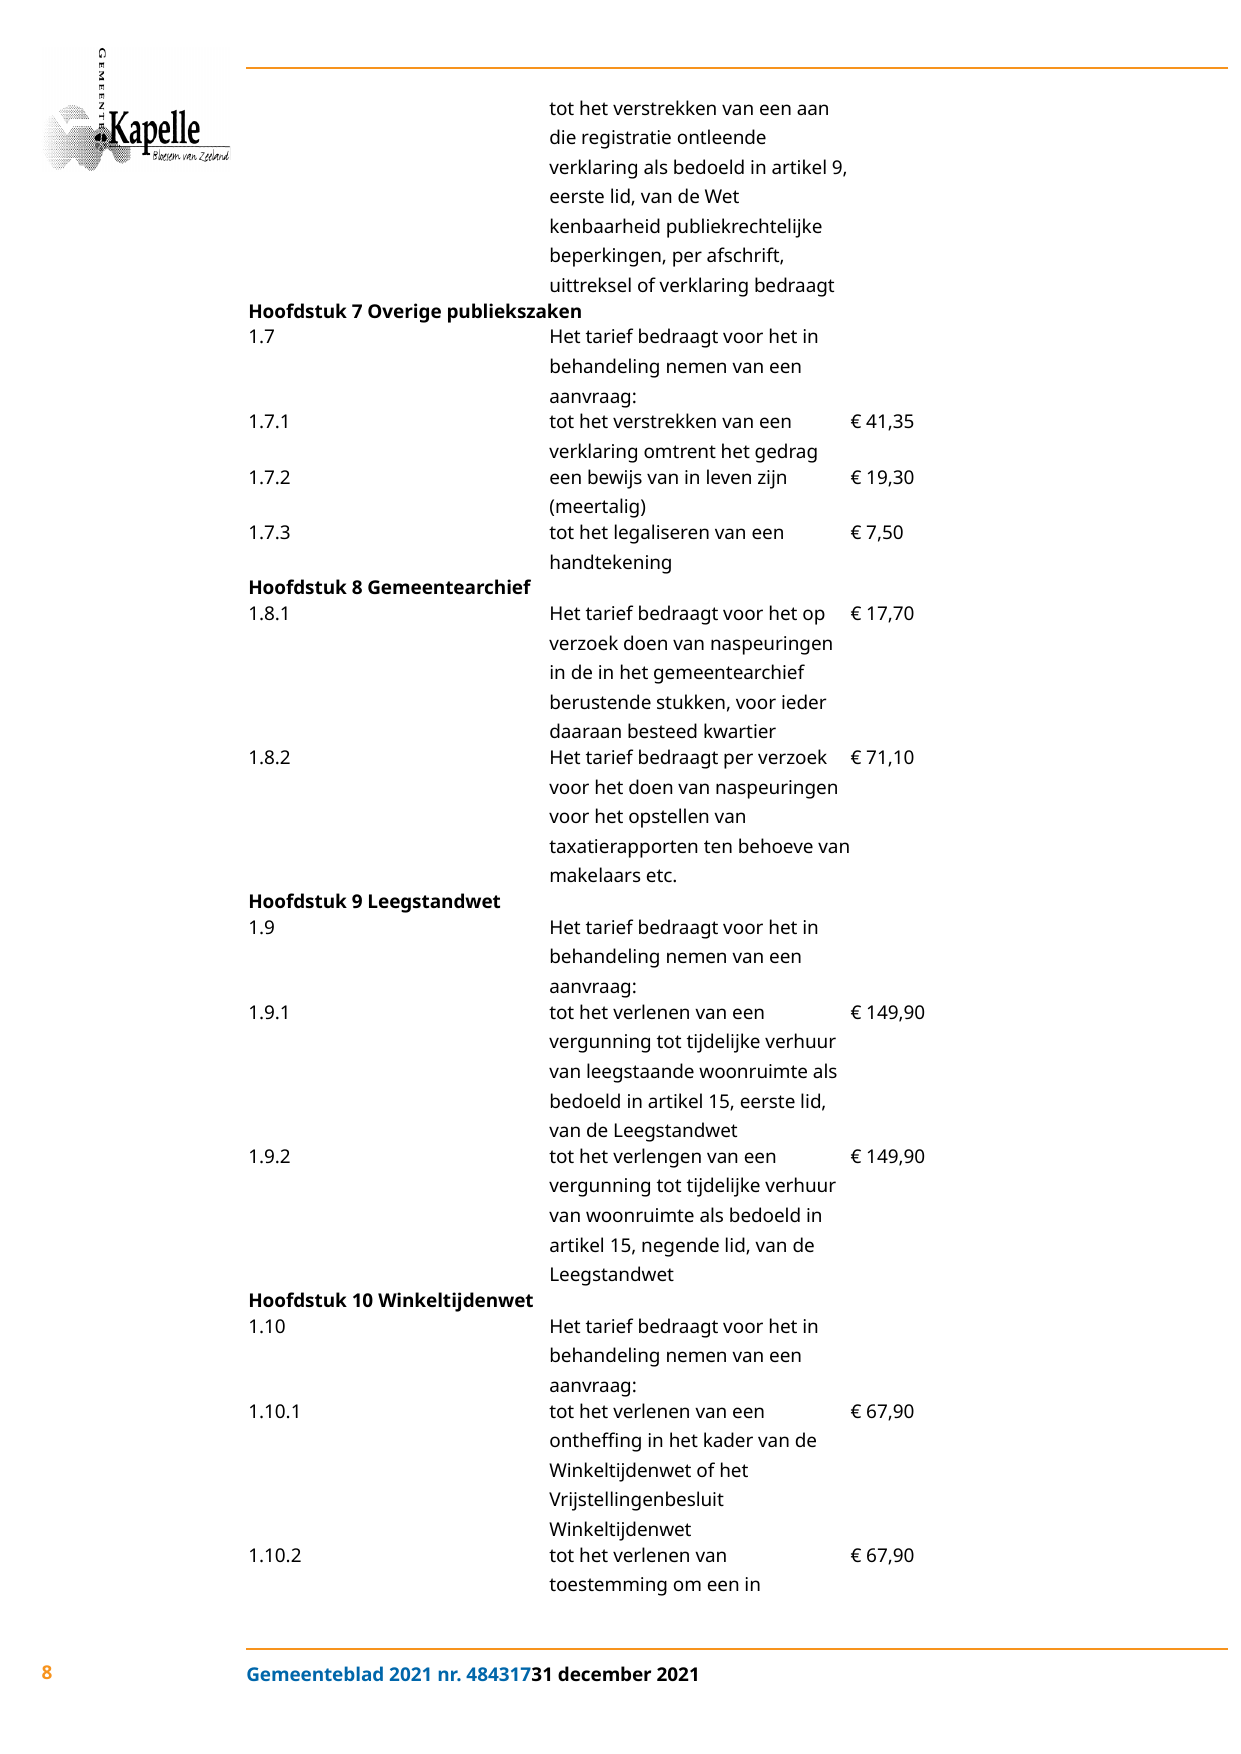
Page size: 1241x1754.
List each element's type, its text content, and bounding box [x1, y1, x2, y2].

table_cell 1.8.1 [248, 600, 549, 744]
table_cell [850, 95, 1152, 298]
table_cell Het tarief bedraagt voor het in behandeling nemen van een aanvraag: [549, 1313, 850, 1398]
table_cell 1.9.1 [248, 999, 549, 1143]
table_cell tot het verlenen van een vergunning tot tijdelijke verhuur van leegstaande woonruimte als bedoeld in artikel 15, eerste lid, van de Leegstandwet [549, 999, 850, 1143]
table_cell Hoofdstuk 7 Overige publiekszaken [248, 298, 1152, 324]
table_cell een bewijs van in leven zijn (meertalig) [549, 464, 850, 519]
table_cell Het tarief bedraagt per verzoek voor het doen van naspeuringen voor het opstellen van taxatierapporten ten behoeve van makelaars etc. [549, 744, 850, 888]
table_cell [850, 1313, 1152, 1398]
table_cell [850, 914, 1152, 999]
table_cell tot het verlengen van een vergunning tot tijdelijke verhuur van woonruimte als bedoeld in artikel 15, negende lid, van de Leegstandwet [549, 1143, 850, 1287]
table_cell 1.10.2 [248, 1542, 549, 1597]
table_cell Het tarief bedraagt voor het in behandeling nemen van een aanvraag: [549, 324, 850, 409]
table_cell [850, 324, 1152, 409]
table_cell 1.8.2 [248, 744, 549, 888]
table_cell 1.9 [248, 914, 549, 999]
table_cell Het tarief bedraagt voor het op verzoek doen van naspeuringen in de in het gemeentearchief berustende stukken, voor ieder daaraan besteed kwartier [549, 600, 850, 744]
table_cell € 67,90 [850, 1398, 1152, 1542]
table_cell 1.7 [248, 324, 549, 409]
table_cell tot het verstrekken van een verklaring omtrent het gedrag [549, 409, 850, 464]
table_cell € 19,30 [850, 464, 1152, 519]
table_cell 1.10 [248, 1313, 549, 1398]
table_cell € 67,90 [850, 1542, 1152, 1597]
table_cell 1.10.1 [248, 1398, 549, 1542]
table_cell Hoofdstuk 9 Leegstandwet [248, 889, 1152, 914]
table_cell 1.7.2 [248, 464, 549, 519]
table_cell € 41,35 [850, 409, 1152, 464]
table_cell € 71,10 [850, 744, 1152, 888]
table_cell [248, 95, 549, 298]
picture [41, 47, 231, 172]
table_cell Hoofdstuk 8 Gemeentearchief [248, 575, 1152, 600]
table_cell Hoofdstuk 10 Winkeltijdenwet [248, 1287, 1152, 1313]
table_cell 1.7.1 [248, 409, 549, 464]
table_cell tot het verlenen van toestemming om een in [549, 1542, 850, 1597]
table_cell Het tarief bedraagt voor het in behandeling nemen van een aanvraag: [549, 914, 850, 999]
table_cell € 7,50 [850, 519, 1152, 574]
table_cell € 149,90 [850, 1143, 1152, 1287]
table_cell tot het legaliseren van een handtekening [549, 519, 850, 574]
table_cell € 17,70 [850, 600, 1152, 744]
table_cell 1.9.2 [248, 1143, 549, 1287]
table_cell tot het verstrekken van een aan die registratie ontleende verklaring als bedoeld in artikel 9, eerste lid, van de Wet kenbaarheid publiekrechtelijke beperkingen, per afschrift, uittreksel of verklaring bedraagt [549, 95, 850, 298]
table_cell tot het verlenen van een ontheffing in het kader van de Winkeltijdenwet of het Vrijstellingenbesluit Winkeltijdenwet [549, 1398, 850, 1542]
table_cell € 149,90 [850, 999, 1152, 1143]
table_cell 1.7.3 [248, 519, 549, 574]
